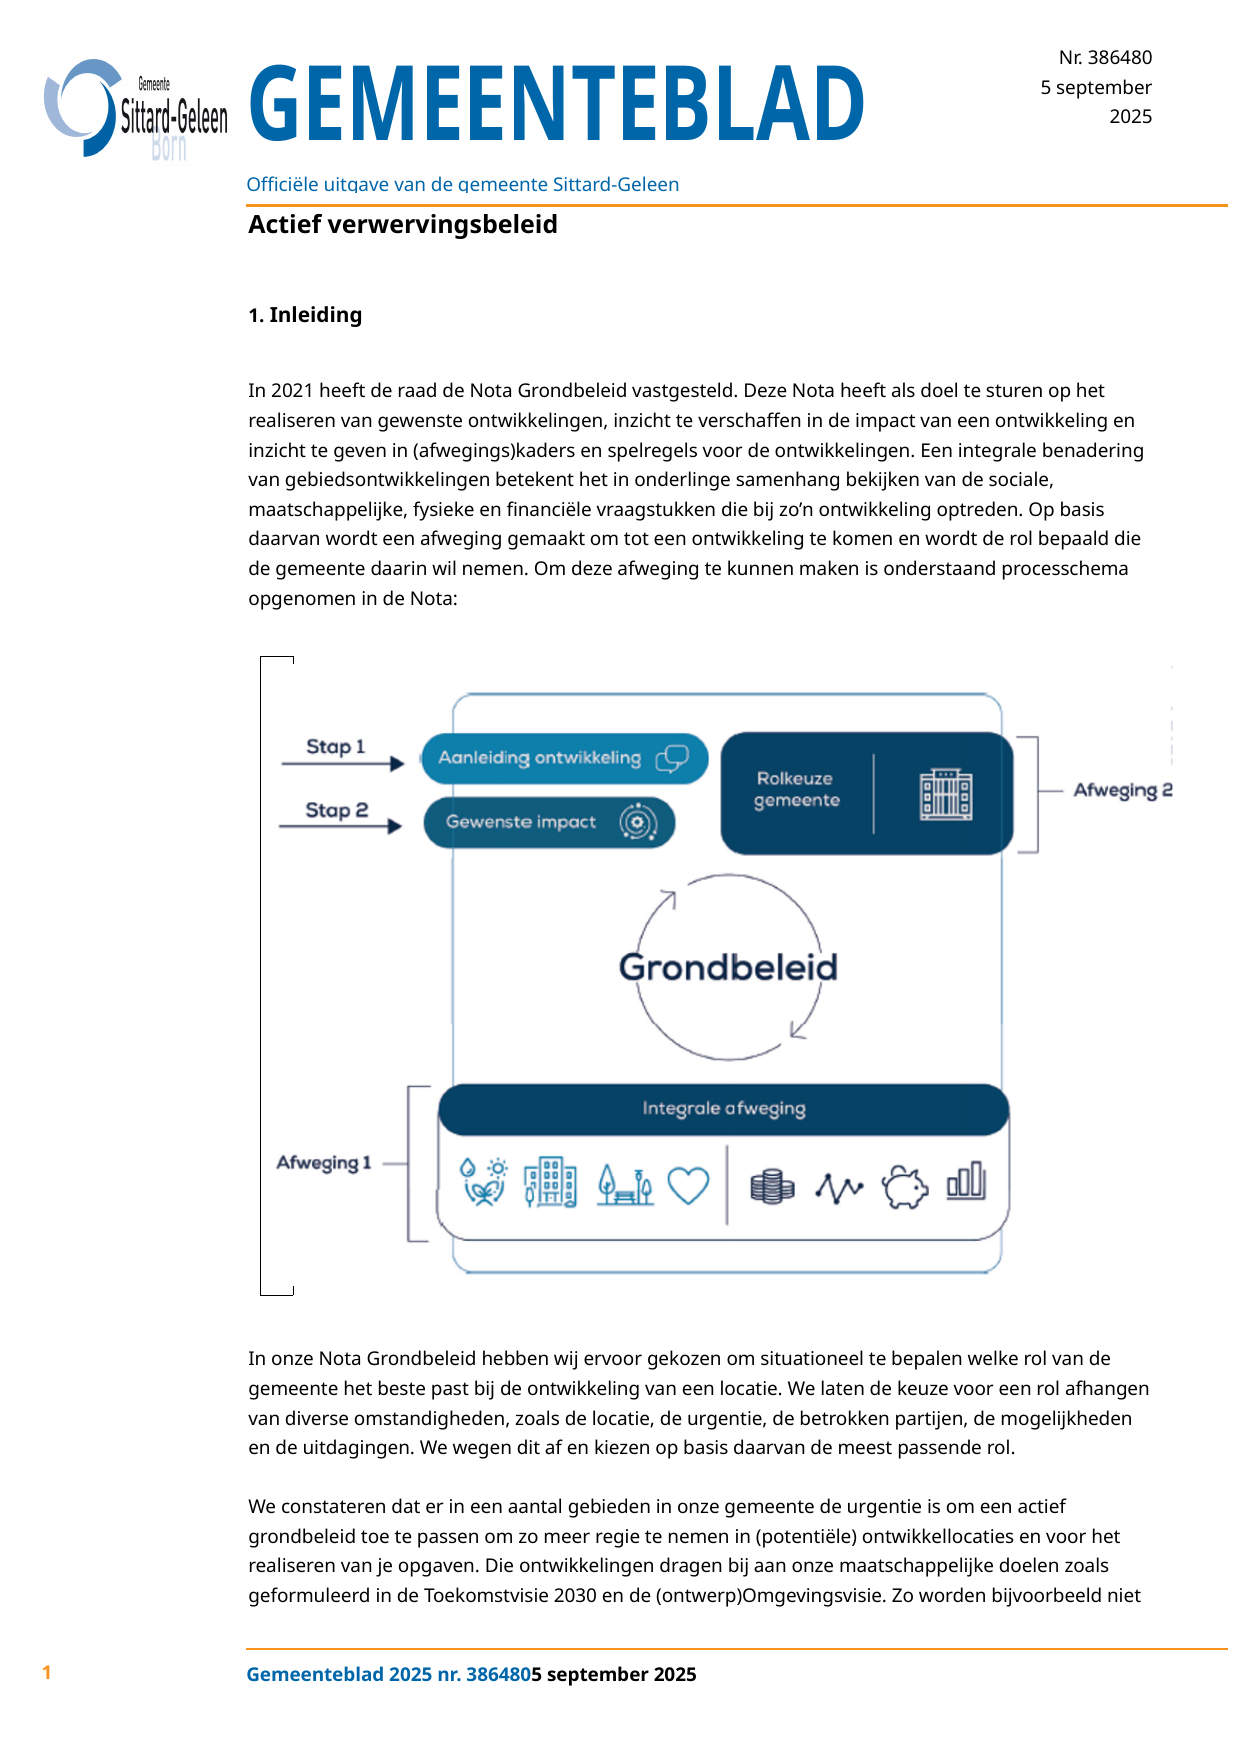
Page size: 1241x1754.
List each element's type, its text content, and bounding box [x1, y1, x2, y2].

text 1. Inleiding [248, 300, 1152, 328]
text In 2021 heeft de raad de Nota Grondbeleid vastgesteld. Deze Nota heeft als doel te sturen op het realiseren van gewenste ontwikkelingen, inzicht te verschaffen in de impact van een ontwikkeling en inzicht te geven in (afwegings)kaders en spelregels voor de ontwikkelingen. Een integrale benadering van gebiedsontwikkelingen betekent het in onderlinge samenhang bekijken van de sociale, maatschappelijke, fysieke en financiële vraagstukken die bij zo’n ontwikkeling optreden. Op basis daarvan wordt een afweging gemaakt om tot een ontwikkeling te komen en wordt de rol bepaald die de gemeente daarin wil nemen. Om deze afweging te kunnen maken is onderstaand processchema opgenomen in de Nota: [248, 378, 1152, 610]
text In onze Nota Grondbeleid hebben wij ervoor gekozen om situationeel te bepalen welke rol van de gemeente het beste past bij de ontwikkeling van een locatie. We laten de keuze voor een rol afhangen van diverse omstandigheden, zoals de locatie, de urgentie, de betrokken partijen, de mogelijkheden en de uitdagingen. We wegen dit af en kiezen op basis daarvan de meest passende rol. [248, 1346, 1152, 1460]
text We constateren dat er in een aantal gebieden in onze gemeente de urgentie is om een actief grondbeleid toe te passen om zo meer regie te nemen in (potentiële) ontwikkellocaties en voor het realiseren van je opgaven. Die ontwikkelingen dragen bij aan onze maatschappelijke doelen zoals geformuleerd in de Toekomstvisie 2030 en de (ontwerp)Omgevingsvisie. Zo worden bijvoorbeeld niet [248, 1493, 1152, 1608]
picture [41, 47, 231, 172]
text Actief verwervingsbeleid [248, 207, 1152, 241]
picture [268, 664, 1173, 1286]
